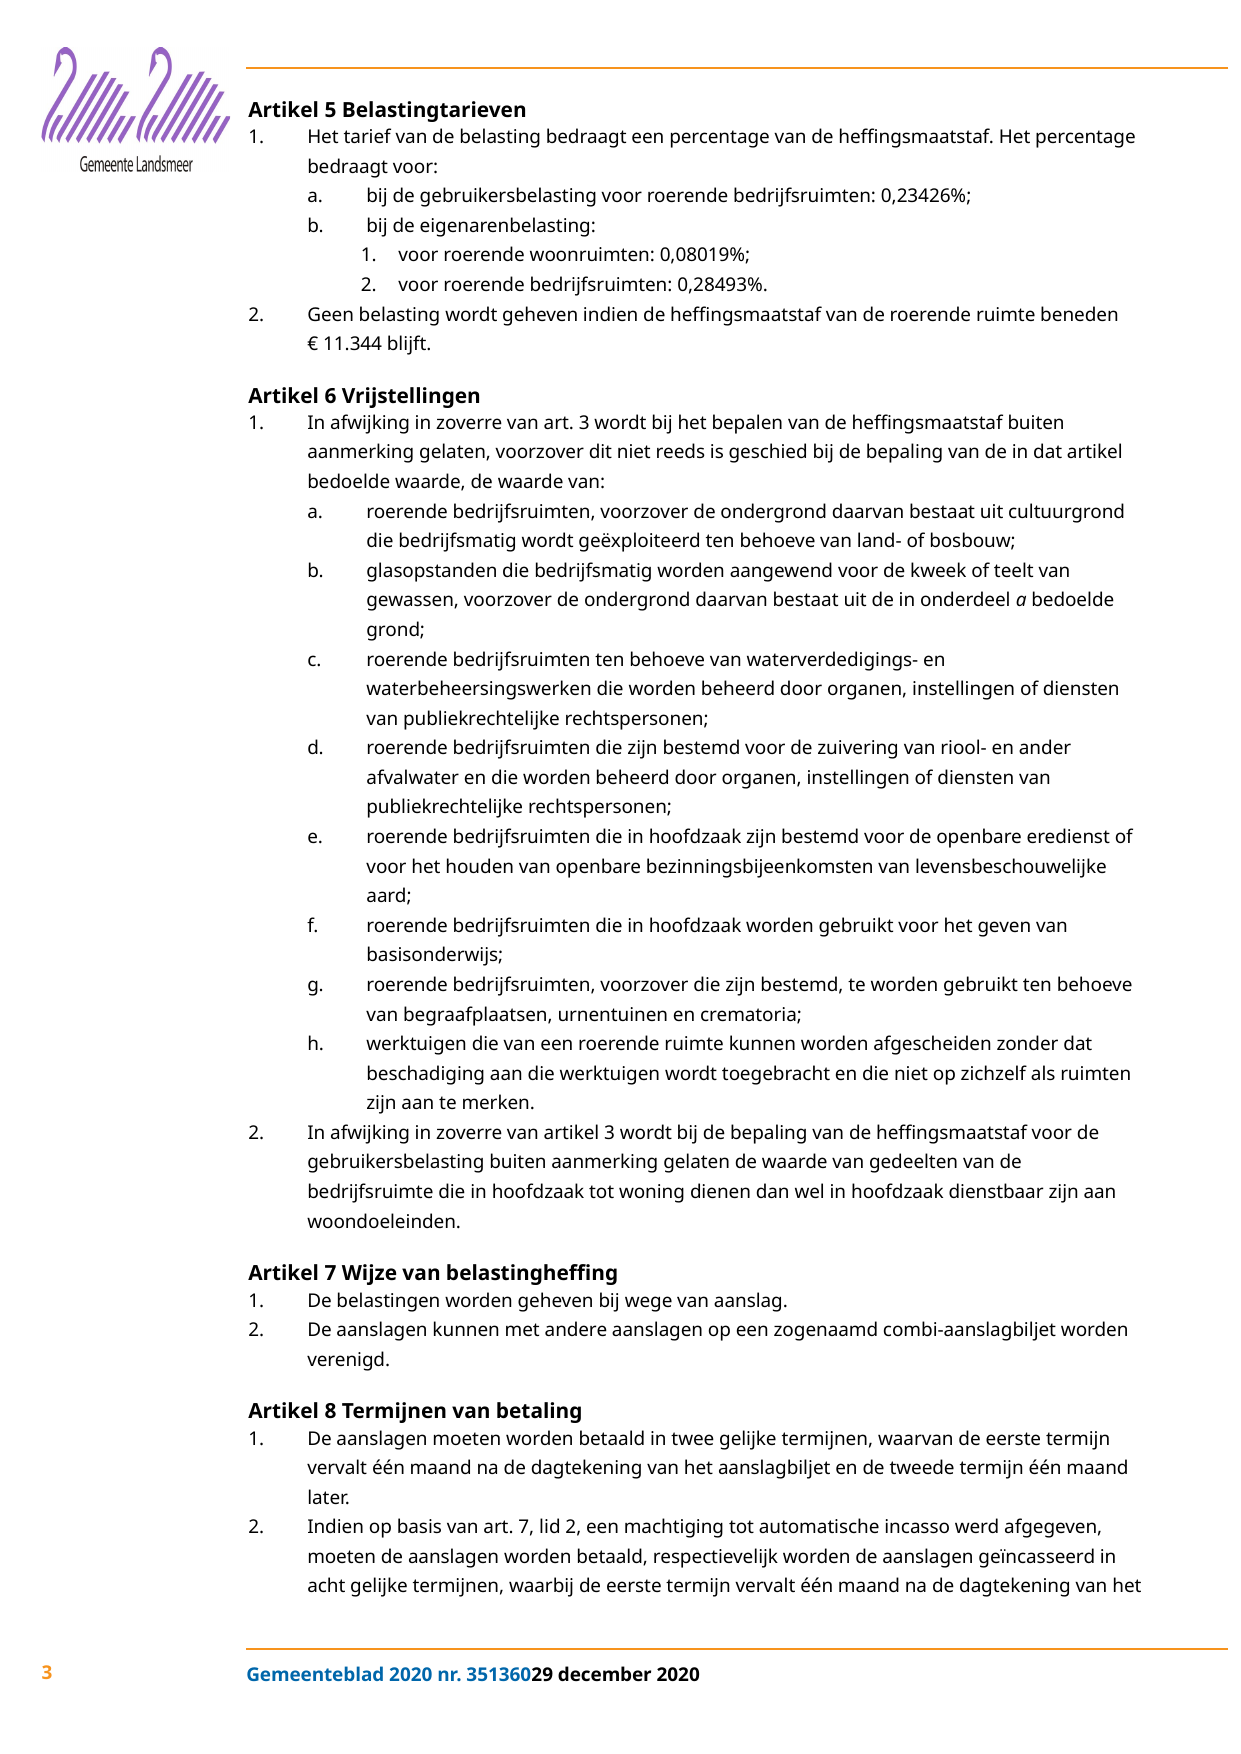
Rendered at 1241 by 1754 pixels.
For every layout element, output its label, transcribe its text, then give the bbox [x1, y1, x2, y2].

list roerende bedrijfsruimten die zijn bestemd voor de zuivering van riool- en ander afvalwater en die worden beheerd door organen, instellingen of diensten van publiekrechtelijke rechtspersonen; [307, 734, 1152, 819]
list roerende bedrijfsruimten die in hoofdzaak zijn bestemd voor de openbare eredienst of voor het houden van openbare bezinningsbijeenkomsten van levensbeschouwelijke aard; [307, 823, 1152, 908]
picture [41, 47, 231, 172]
text Artikel 7 Wijze van belastingheffing [248, 1258, 1152, 1287]
list In afwijking in zoverre van artikel 3 wordt bij de bepaling van de heffingsmaatstaf voor de gebruikersbelasting buiten aanmerking gelaten de waarde van gedeelten van de bedrijfsruimte die in hoofdzaak tot woning dienen dan wel in hoofdzaak dienstbaar zijn aan woondoeleinden. [248, 1119, 1152, 1234]
list Het tarief van de belasting bedraagt een percentage van de heffingsmaatstaf. Het percentage bedraagt voor: [248, 123, 1152, 178]
list Geen belasting wordt geheven indien de heffingsmaatstaf van de roerende ruimte beneden € 11.344 blijft. [248, 301, 1152, 356]
list roerende bedrijfsruimten ten behoeve van waterverdedigings- en waterbeheersingswerken die worden beheerd door organen, instellingen of diensten van publiekrechtelijke rechtspersonen; [307, 646, 1152, 731]
list voor roerende bedrijfsruimten: 0,28493%. [361, 271, 1152, 297]
list Indien op basis van art. 7, lid 2, een machtiging tot automatische incasso werd afgegeven, moeten de aanslagen worden betaald, respectievelijk worden de aanslagen geïncasseerd in acht gelijke termijnen, waarbij de eerste termijn vervalt één maand na de dagtekening van het [248, 1513, 1152, 1598]
list roerende bedrijfsruimten, voorzover die zijn bestemd, te worden gebruikt ten behoeve van begraafplaatsen, urnentuinen en crematoria; [307, 971, 1152, 1027]
text Artikel 6 Vrijstellingen [248, 381, 1152, 409]
list De aanslagen moeten worden betaald in twee gelijke termijnen, waarvan de eerste termijn vervalt één maand na de dagtekening van het aanslagbiljet en de tweede termijn één maand later. [248, 1425, 1152, 1510]
list glasopstanden die bedrijfsmatig worden aangewend voor de kweek of teelt van gewassen, voorzover de ondergrond daarvan bestaat uit de in onderdeel a bedoelde grond; [307, 557, 1152, 642]
list bij de eigenarenbelasting: [307, 212, 1152, 238]
list roerende bedrijfsruimten, voorzover de ondergrond daarvan bestaat uit cultuurgrond die bedrijfsmatig wordt geëxploiteerd ten behoeve van land- of bosbouw; [307, 498, 1152, 553]
list roerende bedrijfsruimten die in hoofdzaak worden gebruikt voor het geven van basisonderwijs; [307, 912, 1152, 967]
list In afwijking in zoverre van art. 3 wordt bij het bepalen van de heffingsmaatstaf buiten aanmerking gelaten, voorzover dit niet reeds is geschied bij de bepaling van de in dat artikel bedoelde waarde, de waarde van: [248, 409, 1152, 494]
list voor roerende woonruimten: 0,08019%; [361, 242, 1152, 267]
text Artikel 8 Termijnen van betaling [248, 1396, 1152, 1425]
text Artikel 5 Belastingtarieven [248, 95, 1152, 123]
list werktuigen die van een roerende ruimte kunnen worden afgescheiden zonder dat beschadiging aan die werktuigen wordt toegebracht en die niet op zichzelf als ruimten zijn aan te merken. [307, 1030, 1152, 1115]
list De aanslagen kunnen met andere aanslagen op een zogenaamd combi-aanslagbiljet worden verenigd. [248, 1316, 1152, 1372]
list bij de gebruikersbelasting voor roerende bedrijfsruimten: 0,23426%; [307, 182, 1152, 208]
list De belastingen worden geheven bij wege van aanslag. [248, 1287, 1152, 1312]
